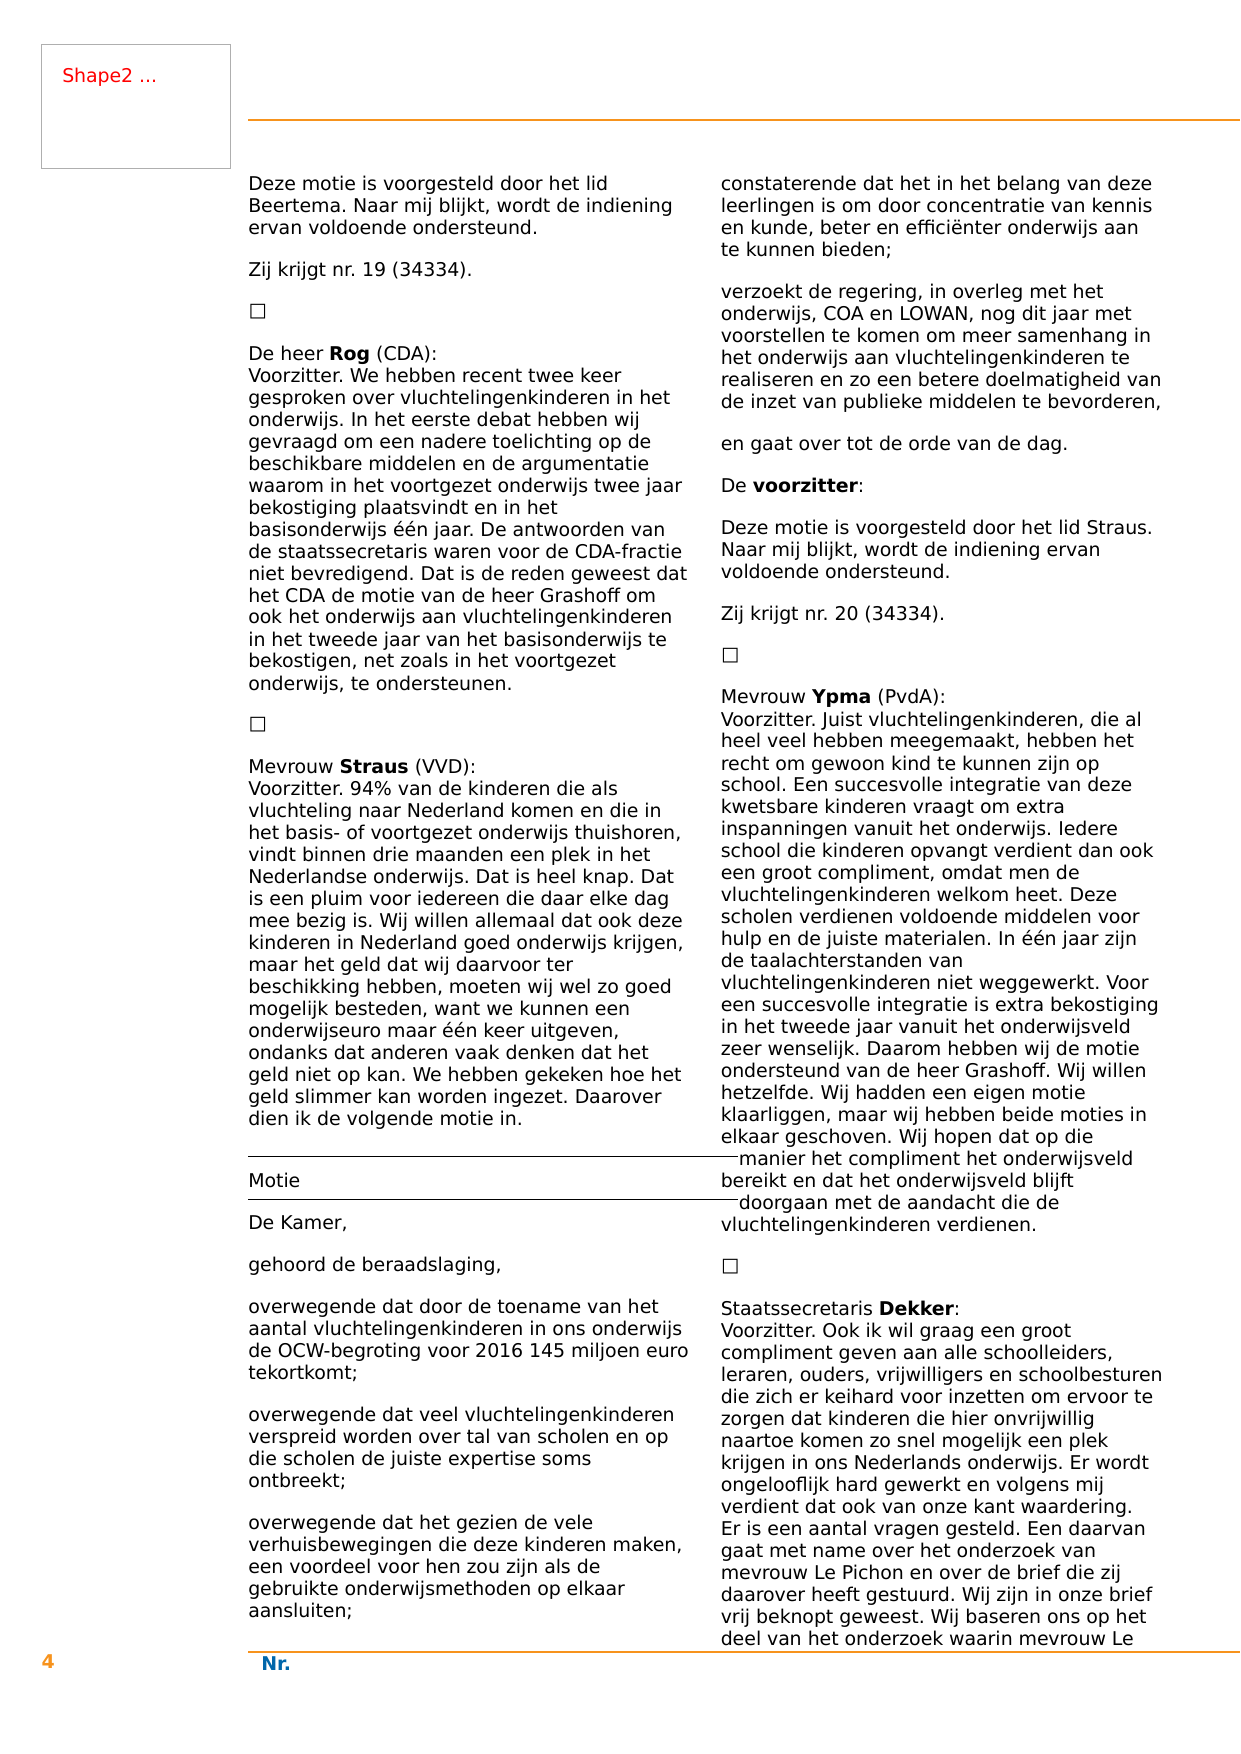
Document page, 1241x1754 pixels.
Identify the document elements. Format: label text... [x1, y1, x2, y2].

text Voorzitter. Juist vluchtelingenkinderen, die al heel veel hebben meegemaakt, hebben het recht om gewoon kind te kunnen zijn op school. Een succesvolle integratie van deze kwetsbare kinderen vraagt om extra inspanningen vanuit het onderwijs. Iedere school die kinderen opvangt verdient dan ook een groot compliment, omdat men de vluchtelingenkinderen welkom heet. Deze scholen verdienen voldoende middelen voor hulp en de juiste materialen. In één jaar zijn de taalachterstanden van vluchtelingenkinderen niet weggewerkt. Voor een succesvolle integratie is extra bekostiging in het tweede jaar vanuit het onderwijsveld zeer wenselijk. Daarom hebben wij de motie ondersteund van de heer Grashoff. Wij willen hetzelfde. Wij hadden een eigen motie klaarliggen, maar wij hebben beide moties in elkaar geschoven. Wij hopen dat op die manier het compliment het onderwijsveld bereikt en dat het onderwijsveld blijft doorgaan met de aandacht die de vluchtelingenkinderen verdienen. [721, 708, 1163, 1236]
text Zij krijgt nr. 20 (34334). [721, 602, 1163, 624]
text verzoekt de regering, in overleg met het onderwijs, COA en LOWAN, nog dit jaar met voorstellen te komen om meer samenhang in het onderwijs aan vluchtelingenkinderen te realiseren en zo een betere doelmatigheid van de inzet van publieke middelen te bevorderen, [721, 281, 1163, 413]
text De voorzitter: [721, 474, 1163, 497]
text ⬜ [721, 644, 1163, 666]
text gehoord de beraadslaging, [248, 1254, 691, 1276]
text Staatssecretaris Dekker: [721, 1298, 1163, 1320]
text Deze motie is voorgesteld door het lid Straus. Naar mij blijkt, wordt de indiening ervan voldoende ondersteund. [721, 517, 1163, 582]
text Mevrouw Ypma (PvdA): [721, 686, 1163, 708]
text Motie [248, 1170, 691, 1192]
text Voorzitter. Ook ik wil graag een groot compliment geven aan alle schoolleiders, leraren, ouders, vrijwilligers en schoolbesturen die zich er keihard voor inzetten om ervoor te zorgen dat kinderen die hier onvrijwillig naartoe komen zo snel mogelijk een plek krijgen in ons Nederlands onderwijs. Er wordt ongelooflijk hard gewerkt en volgens mij verdient dat ook van onze kant waardering. [721, 1320, 1163, 1518]
text De heer Rog (CDA): [248, 343, 691, 365]
text overwegende dat het gezien de vele verhuisbewegingen die deze kinderen maken, een voordeel voor hen zou zijn als de gebruikte onderwijsmethoden op elkaar aansluiten; [248, 1512, 691, 1622]
text ⬜ [248, 301, 691, 323]
text overwegende dat veel vluchtelingenkinderen verspreid worden over tal van scholen en op die scholen de juiste expertise soms ontbreekt; [248, 1404, 691, 1492]
text constaterende dat het in het belang van deze leerlingen is om door concentratie van kennis en kunde, beter en efficiënter onderwijs aan te kunnen bieden; [721, 173, 1163, 261]
text Voorzitter. 94% van de kinderen die als vluchteling naar Nederland komen en die in het basis- of voortgezet onderwijs thuishoren, vindt binnen drie maanden een plek in het Nederlandse onderwijs. Dat is heel knap. Dat is een pluim voor iedereen die daar elke dag mee bezig is. Wij willen allemaal dat ook deze kinderen in Nederland goed onderwijs krijgen, maar het geld dat wij daarvoor ter beschikking hebben, moeten wij wel zo goed mogelijk besteden, want we kunnen een onderwijseuro maar één keer uitgeven, ondanks dat anderen vaak denken dat het geld niet op kan. We hebben gekeken hoe het geld slimmer kan worden ingezet. Daarover dien ik de volgende motie in. [248, 778, 691, 1130]
text Zij krijgt nr. 19 (34334). [248, 259, 691, 281]
text Er is een aantal vragen gesteld. Een daarvan gaat met name over het onderzoek van mevrouw Le Pichon en over de brief die zij daarover heeft gestuurd. Wij zijn in onze brief vrij beknopt geweest. Wij baseren ons op het deel van het onderzoek waarin mevrouw Le [721, 1518, 1163, 1649]
text ⬜ [248, 714, 691, 736]
text Mevrouw Straus (VVD): [248, 756, 691, 778]
text en gaat over tot de orde van de dag. [721, 433, 1163, 454]
text De Kamer, [248, 1212, 691, 1234]
text Voorzitter. We hebben recent twee keer gesproken over vluchtelingenkinderen in het onderwijs. In het eerste debat hebben wij gevraagd om een nadere toelichting op de beschikbare middelen en de argumentatie waarom in het voortgezet onderwijs twee jaar bekostiging plaatsvindt en in het basisonderwijs één jaar. De antwoorden van de staatssecretaris waren voor de CDA-fractie niet bevredigend. Dat is de reden geweest dat het CDA de motie van de heer Grashoff om ook het onderwijs aan vluchtelingenkinderen in het tweede jaar van het basisonderwijs te bekostigen, net zoals in het voortgezet onderwijs, te ondersteunen. [248, 365, 691, 694]
text overwegende dat door de toename van het aantal vluchtelingenkinderen in ons onderwijs de OCW-begroting voor 2016 145 miljoen euro tekortkomt; [248, 1296, 691, 1384]
text Deze motie is voorgesteld door het lid Beertema. Naar mij blijkt, wordt de indiening ervan voldoende ondersteund. [248, 173, 691, 239]
text ⬜ [721, 1256, 1163, 1278]
